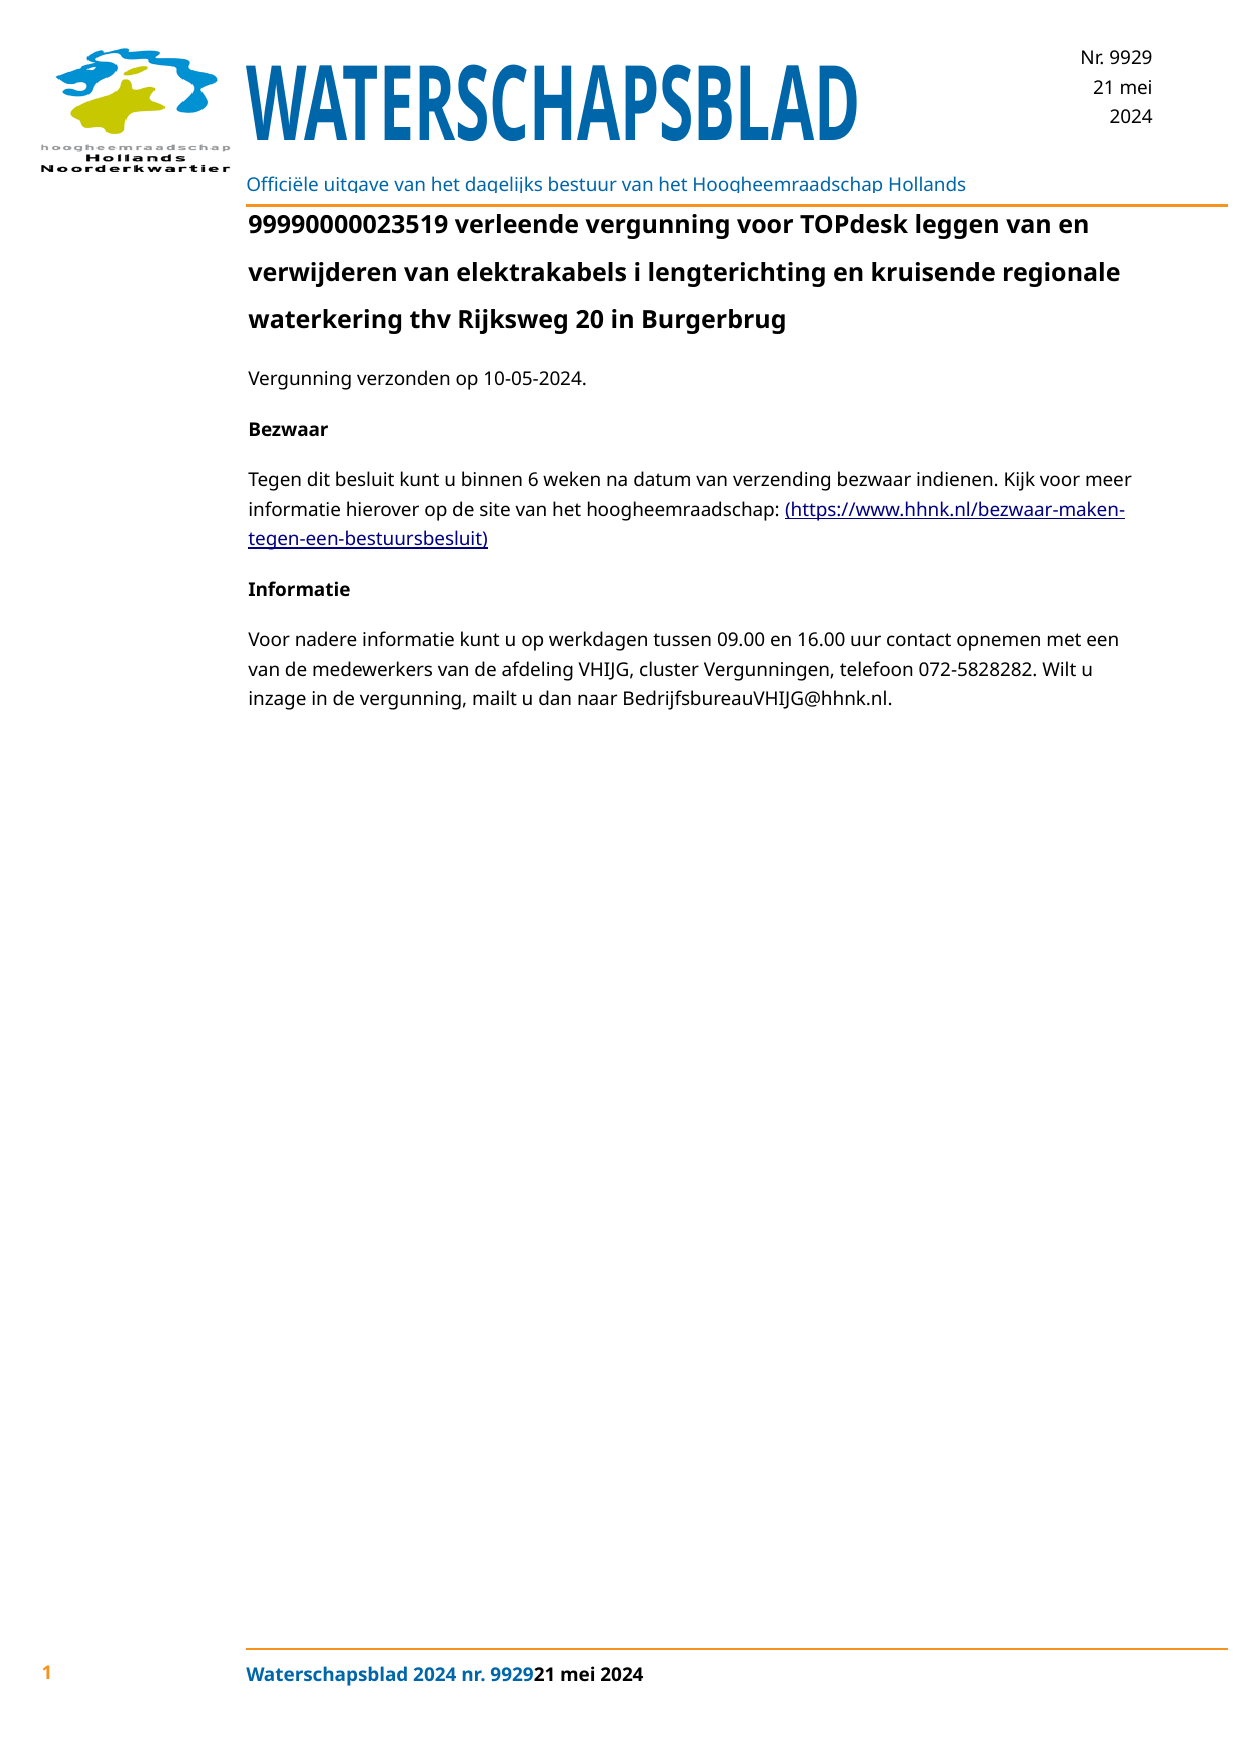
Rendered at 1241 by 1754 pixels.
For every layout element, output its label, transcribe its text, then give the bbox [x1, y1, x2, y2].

text Voor nadere informatie kunt u op werkdagen tussen 09.00 en 16.00 uur contact opnemen met een van de medewerkers van de afdeling VHIJG, cluster Vergunningen, telefoon 072-5828282. Wilt u inzage in de vergunning, mailt u dan naar BedrijfsbureauVHIJG@hhnk.nl. [248, 626, 1152, 711]
text Informatie [248, 576, 1152, 602]
text Bezwaar [248, 416, 1152, 442]
text Tegen dit besluit kunt u binnen 6 weken na datum van verzending bezwaar indienen. Kijk voor meer informatie hierover op de site van het hoogheemraadschap: (https://www.hhnk.nl/bezwaar-maken-tegen-een-bestuursbesluit) [248, 466, 1152, 551]
picture [41, 47, 231, 172]
text Vergunning verzonden op 10-05-2024. [248, 366, 1152, 391]
text 99990000023519 verleende vergunning voor TOPdesk leggen van en verwijderen van elektrakabels i lengterichting en kruisende regionale waterkering thv Rijksweg 20 in Burgerbrug [248, 207, 1152, 336]
